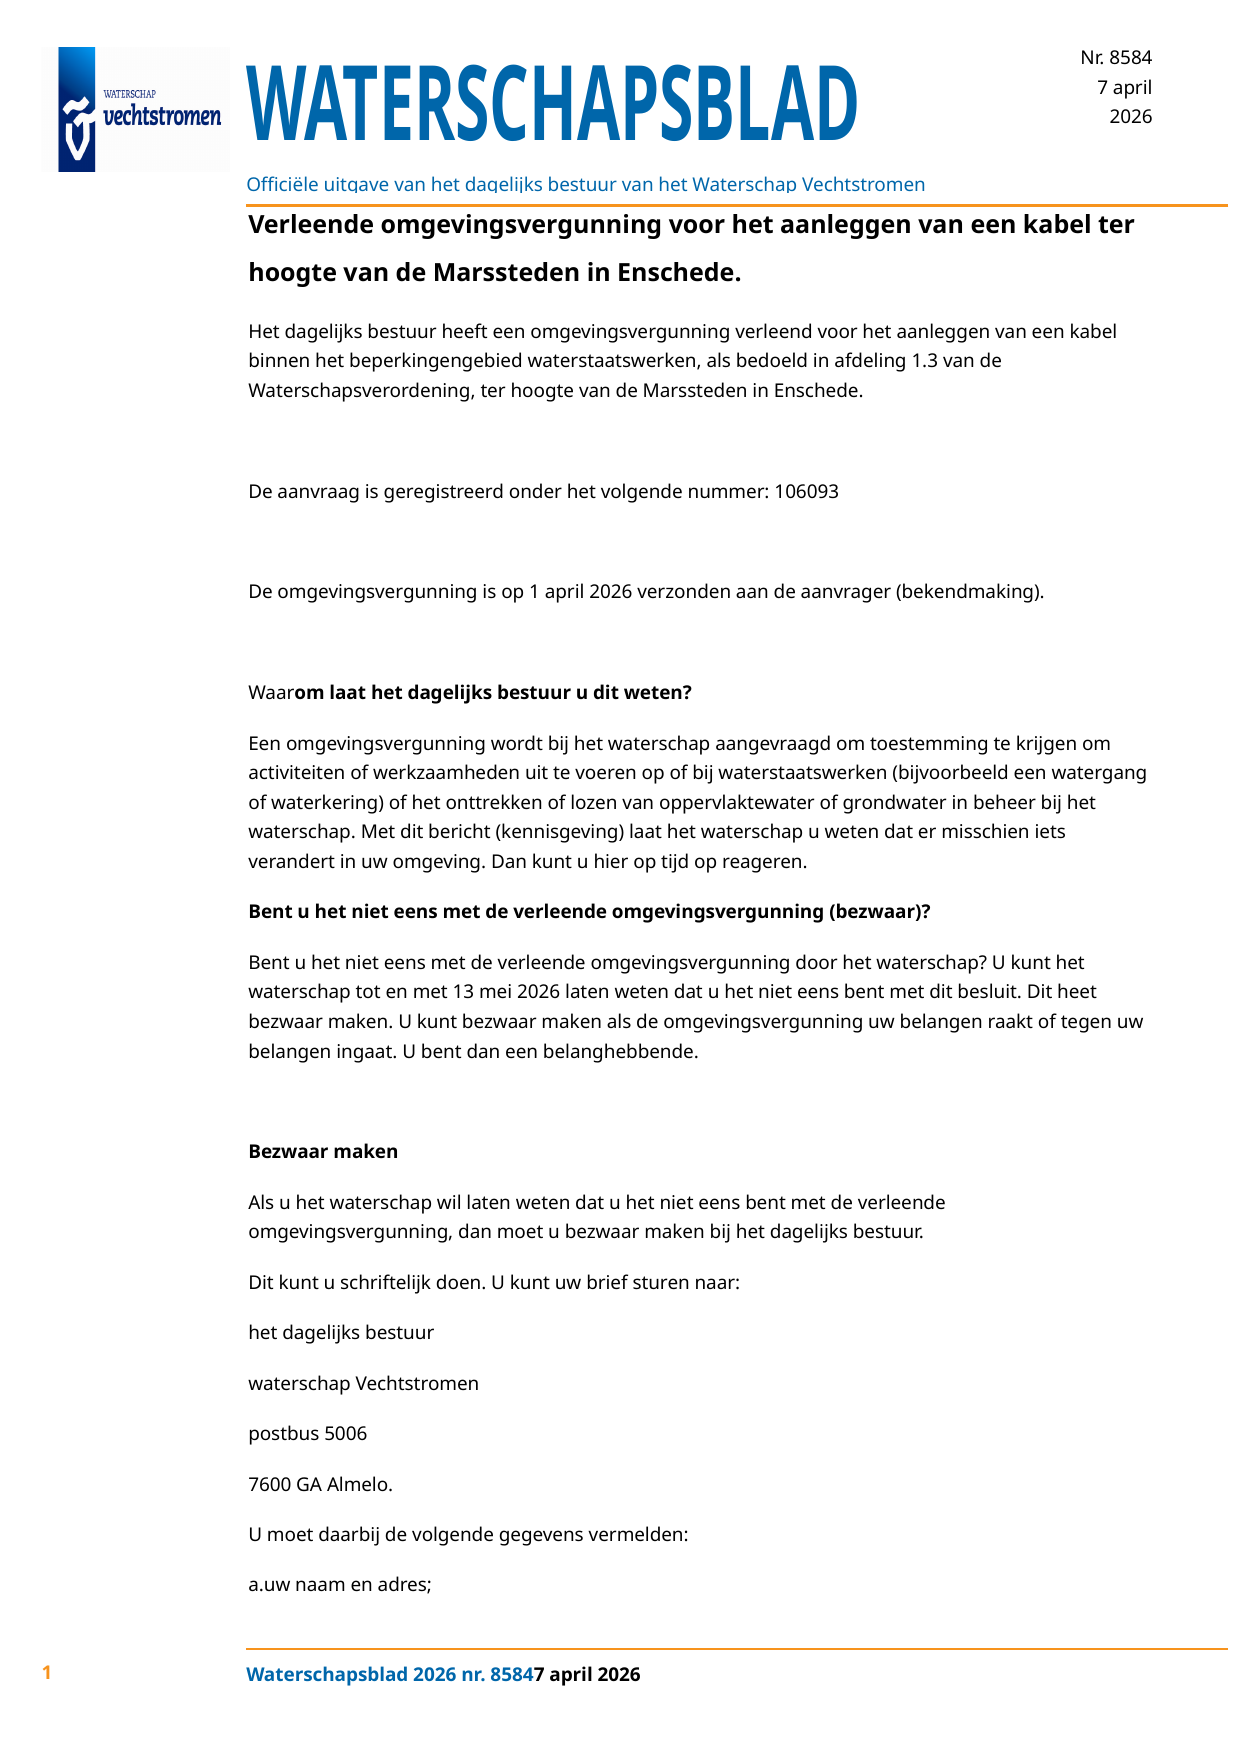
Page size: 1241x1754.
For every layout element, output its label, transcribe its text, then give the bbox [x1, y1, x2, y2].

text waterschap Vechtstromen [248, 1370, 1152, 1396]
text U moet daarbij de volgende gegevens vermelden: [248, 1521, 1152, 1547]
text postbus 5006 [248, 1420, 1152, 1446]
text Bezwaar maken [248, 1139, 1152, 1164]
text De omgevingsvergunning is op 1 april 2026 verzonden aan de aanvrager (bekendmaking). [248, 579, 1152, 604]
text De aanvraag is geregistreerd onder het volgende nummer: 106093 [248, 478, 1152, 504]
text Het dagelijks bestuur heeft een omgevingsvergunning verleend voor het aanleggen van een kabel binnen het beperkingengebied waterstaatswerken, als bedoeld in afdeling 1.3 van de Waterschapsverordening, ter hoogte van de Marssteden in Enschede. [248, 318, 1152, 403]
text Dit kunt u schriftelijk doen. U kunt uw brief sturen naar: [248, 1269, 1152, 1295]
text Verleende omgevingsvergunning voor het aanleggen van een kabel ter hoogte van de Marssteden in Enschede. [248, 207, 1152, 288]
text 7600 GA Almelo. [248, 1471, 1152, 1497]
text Waarom laat het dagelijks bestuur u dit weten? [248, 679, 1152, 705]
text Bent u het niet eens met de verleende omgevingsvergunning (bezwaar)? [248, 899, 1152, 924]
text a.uw naam en adres; [248, 1572, 1152, 1597]
text Bent u het niet eens met de verleende omgevingsvergunning door het waterschap? U kunt het waterschap tot en met 13 mei 2026 laten weten dat u het niet eens bent met dit besluit. Dit heet bezwaar maken. U kunt bezwaar maken als de omgevingsvergunning uw belangen raakt of tegen uw belangen ingaat. U bent dan een belanghebbende. [248, 949, 1152, 1064]
text het dagelijks bestuur [248, 1319, 1152, 1345]
text Als u het waterschap wil laten weten dat u het niet eens bent met de verleende omgevingsvergunning, dan moet u bezwaar maken bij het dagelijks bestuur. [248, 1189, 1152, 1244]
text Een omgevingsvergunning wordt bij het waterschap aangevraagd om toestemming te krijgen om activiteiten of werkzaamheden uit te voeren op of bij waterstaatswerken (bijvoorbeeld een watergang of waterkering) of het onttrekken of lozen van oppervlaktewater of grondwater in beheer bij het waterschap. Met dit bericht (kennisgeving) laat het waterschap u weten dat er misschien iets verandert in uw omgeving. Dan kunt u hier op tijd op reageren. [248, 730, 1152, 874]
picture [41, 47, 231, 172]
